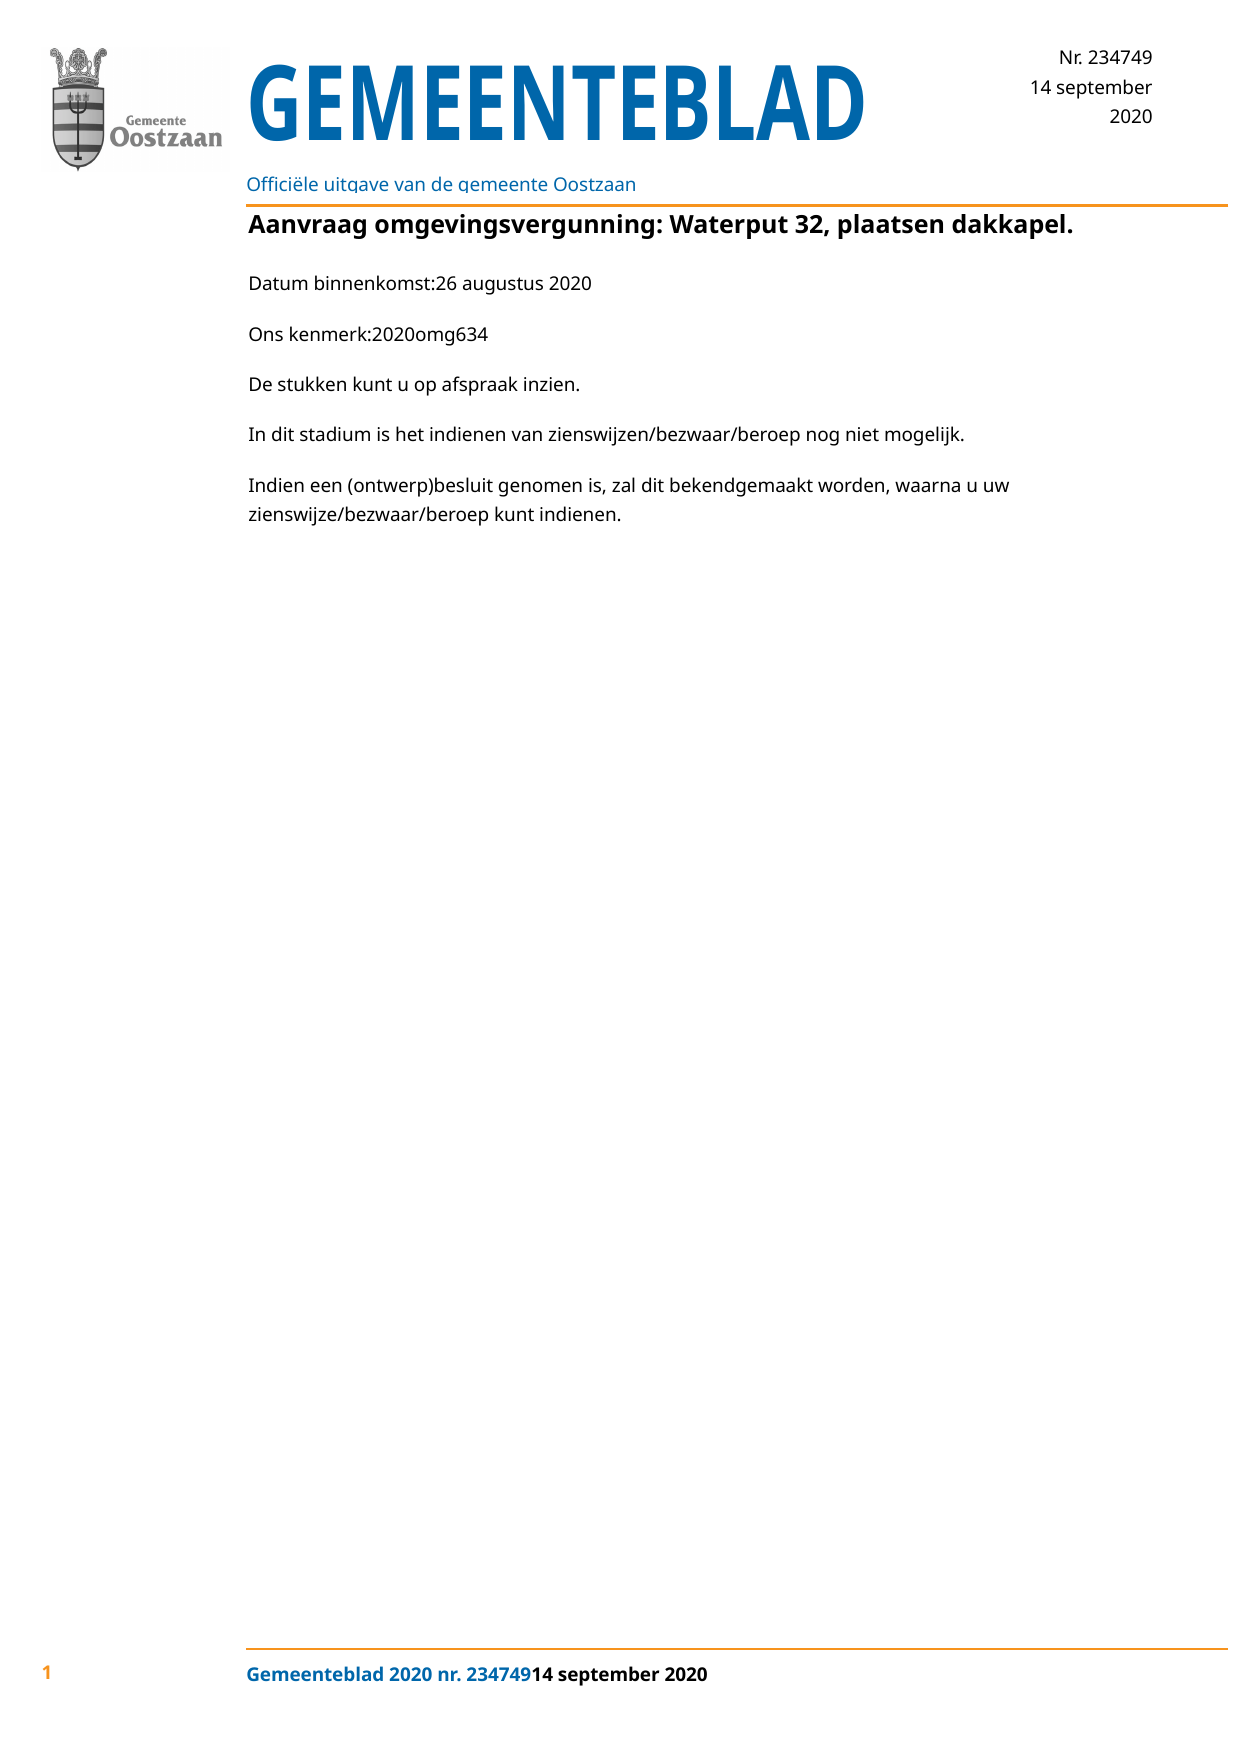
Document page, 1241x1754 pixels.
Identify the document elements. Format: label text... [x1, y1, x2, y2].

text Datum binnenkomst:26 augustus 2020 [248, 270, 1152, 296]
text De stukken kunt u op afspraak inzien. [248, 371, 1152, 397]
text Aanvraag omgevingsvergunning: Waterput 32, plaatsen dakkapel. [248, 207, 1152, 241]
text Indien een (ontwerp)besluit genomen is, zal dit bekendgemaakt worden, waarna u uw zienswijze/bezwaar/beroep kunt indienen. [248, 472, 1152, 527]
text Ons kenmerk:2020omg634 [248, 321, 1152, 346]
picture [41, 47, 231, 172]
text In dit stadium is het indienen van zienswijzen/bezwaar/beroep nog niet mogelijk. [248, 422, 1152, 447]
